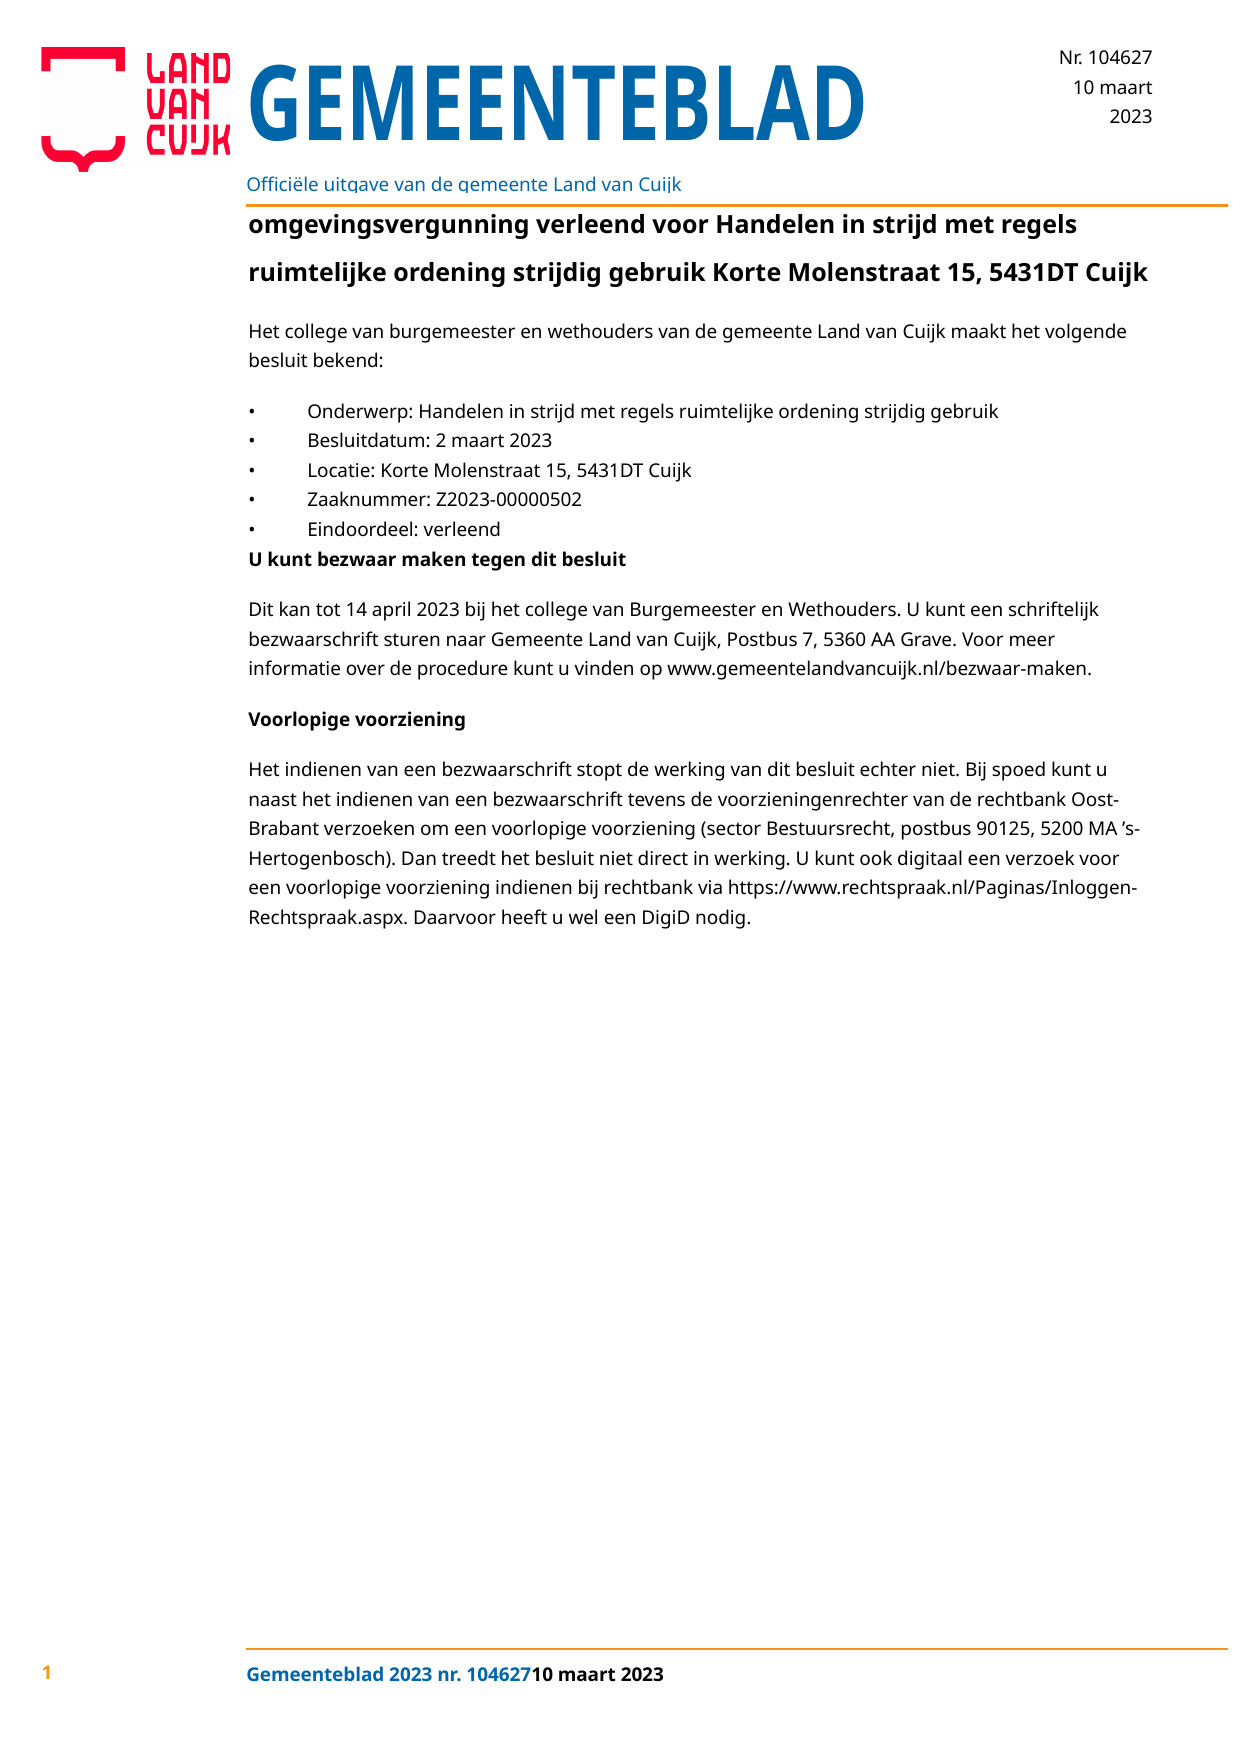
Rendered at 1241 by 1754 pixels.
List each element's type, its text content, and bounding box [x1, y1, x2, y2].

text U kunt bezwaar maken tegen dit besluit [248, 546, 1152, 572]
list Locatie: Korte Molenstraat 15, 5431DT Cuijk [248, 457, 1152, 483]
text Voorlopige voorziening [248, 706, 1152, 732]
text Het college van burgemeester en wethouders van de gemeente Land van Cuijk maakt het volgende besluit bekend: [248, 318, 1152, 373]
list Onderwerp: Handelen in strijd met regels ruimtelijke ordening strijdig gebruik [248, 398, 1152, 424]
text Dit kan tot 14 april 2023 bij het college van Burgemeester en Wethouders. U kunt een schriftelijk bezwaarschrift sturen naar Gemeente Land van Cuijk, Postbus 7, 5360 AA Grave. Voor meer informatie over de procedure kunt u vinden op www.gemeentelandvancuijk.nl/bezwaar-maken. [248, 596, 1152, 681]
text omgevingsvergunning verleend voor Handelen in strijd met regels ruimtelijke ordening strijdig gebruik Korte Molenstraat 15, 5431DT Cuijk [248, 207, 1152, 288]
list Eindoordeel: verleend [248, 516, 1152, 542]
list Zaaknummer: Z2023-00000502 [248, 487, 1152, 512]
picture [41, 47, 231, 172]
text Het indienen van een bezwaarschrift stopt de werking van dit besluit echter niet. Bij spoed kunt u naast het indienen van een bezwaarschrift tevens de voorzieningenrechter van de rechtbank Oost-Brabant verzoeken om een voorlopige voorziening (sector Bestuursrecht, postbus 90125, 5200 MA ’s-Hertogenbosch). Dan treedt het besluit niet direct in werking. U kunt ook digitaal een verzoek voor een voorlopige voorziening indienen bij rechtbank via https://www.rechtspraak.nl/Paginas/Inloggen-Rechtspraak.aspx. Daarvoor heeft u wel een DigiD nodig. [248, 756, 1152, 930]
list Besluitdatum: 2 maart 2023 [248, 427, 1152, 453]
